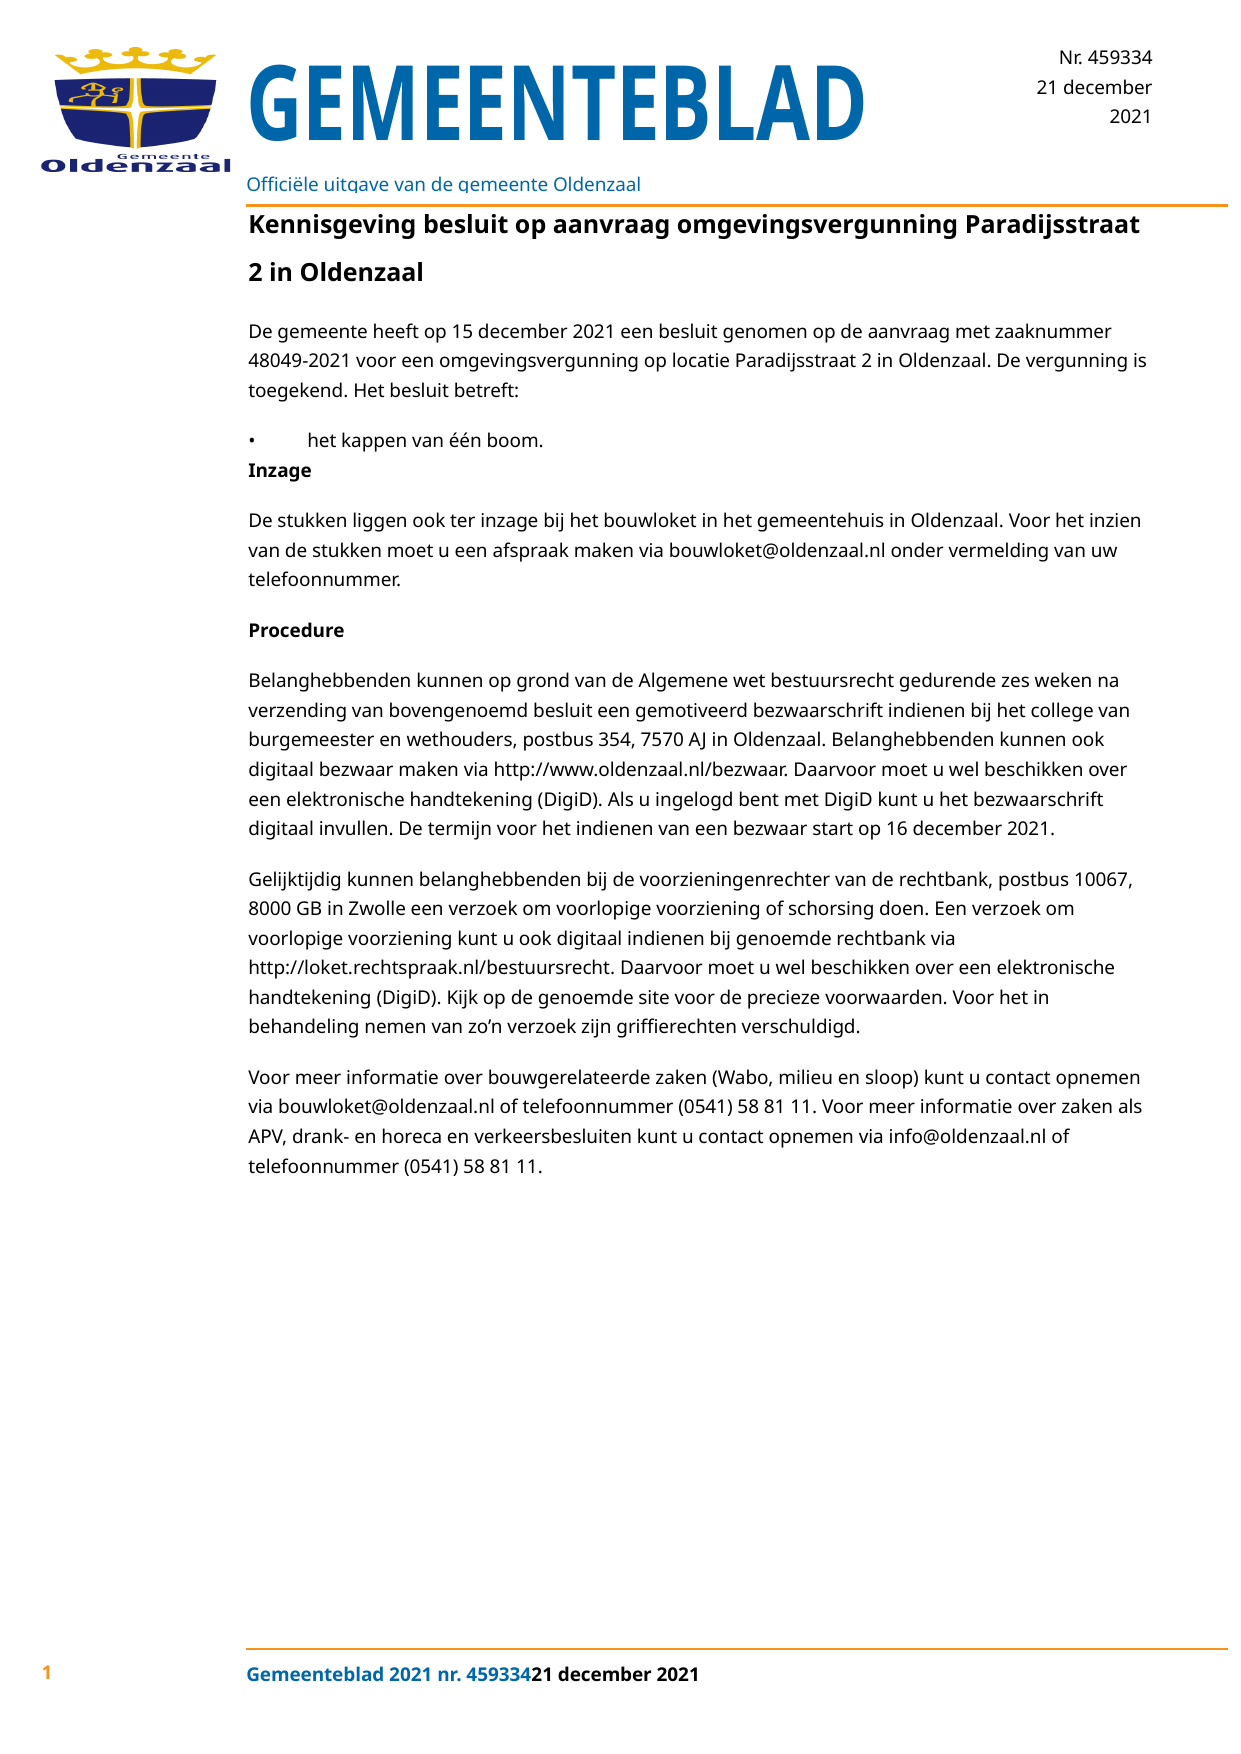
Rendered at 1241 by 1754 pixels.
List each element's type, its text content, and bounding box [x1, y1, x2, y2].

text Gelijktijdig kunnen belanghebbenden bij de voorzieningenrechter van de rechtbank, postbus 10067, 8000 GB in Zwolle een verzoek om voorlopige voorziening of schorsing doen. Een verzoek om voorlopige voorziening kunt u ook digitaal indienen bij genoemde rechtbank via http://loket.rechtspraak.nl/bestuursrecht. Daarvoor moet u wel beschikken over een elektronische handtekening (DigiD). Kijk op de genoemde site voor de precieze voorwaarden. Voor het in behandeling nemen van zo’n verzoek zijn griffierechten verschuldigd. [248, 866, 1152, 1039]
text Voor meer informatie over bouwgerelateerde zaken (Wabo, milieu en sloop) kunt u contact opnemen via bouwloket@oldenzaal.nl of telefoonnummer (0541) 58 81 11. Voor meer informatie over zaken als APV, drank- en horeca en verkeersbesluiten kunt u contact opnemen via info@oldenzaal.nl of telefoonnummer (0541) 58 81 11. [248, 1064, 1152, 1179]
text De stukken liggen ook ter inzage bij het bouwloket in het gemeentehuis in Oldenzaal. Voor het inzien van de stukken moet u een afspraak maken via bouwloket@oldenzaal.nl onder vermelding van uw telefoonnummer. [248, 507, 1152, 592]
text Inzage [248, 457, 1152, 483]
text De gemeente heeft op 15 december 2021 een besluit genomen op de aanvraag met zaaknummer 48049-2021 voor een omgevingsvergunning op locatie Paradijsstraat 2 in Oldenzaal. De vergunning is toegekend. Het besluit betreft: [248, 318, 1152, 403]
text Kennisgeving besluit op aanvraag omgevingsvergunning Paradijsstraat 2 in Oldenzaal [248, 207, 1152, 288]
list het kappen van één boom. [248, 427, 1152, 453]
text Procedure [248, 617, 1152, 643]
picture [41, 47, 231, 172]
text Belanghebbenden kunnen op grond van de Algemene wet bestuursrecht gedurende zes weken na verzending van bovengenoemd besluit een gemotiveerd bezwaarschrift indienen bij het college van burgemeester en wethouders, postbus 354, 7570 AJ in Oldenzaal. Belanghebbenden kunnen ook digitaal bezwaar maken via http://www.oldenzaal.nl/bezwaar. Daarvoor moet u wel beschikken over een elektronische handtekening (DigiD). Als u ingelogd bent met DigiD kunt u het bezwaarschrift digitaal invullen. De termijn voor het indienen van een bezwaar start op 16 december 2021. [248, 667, 1152, 841]
